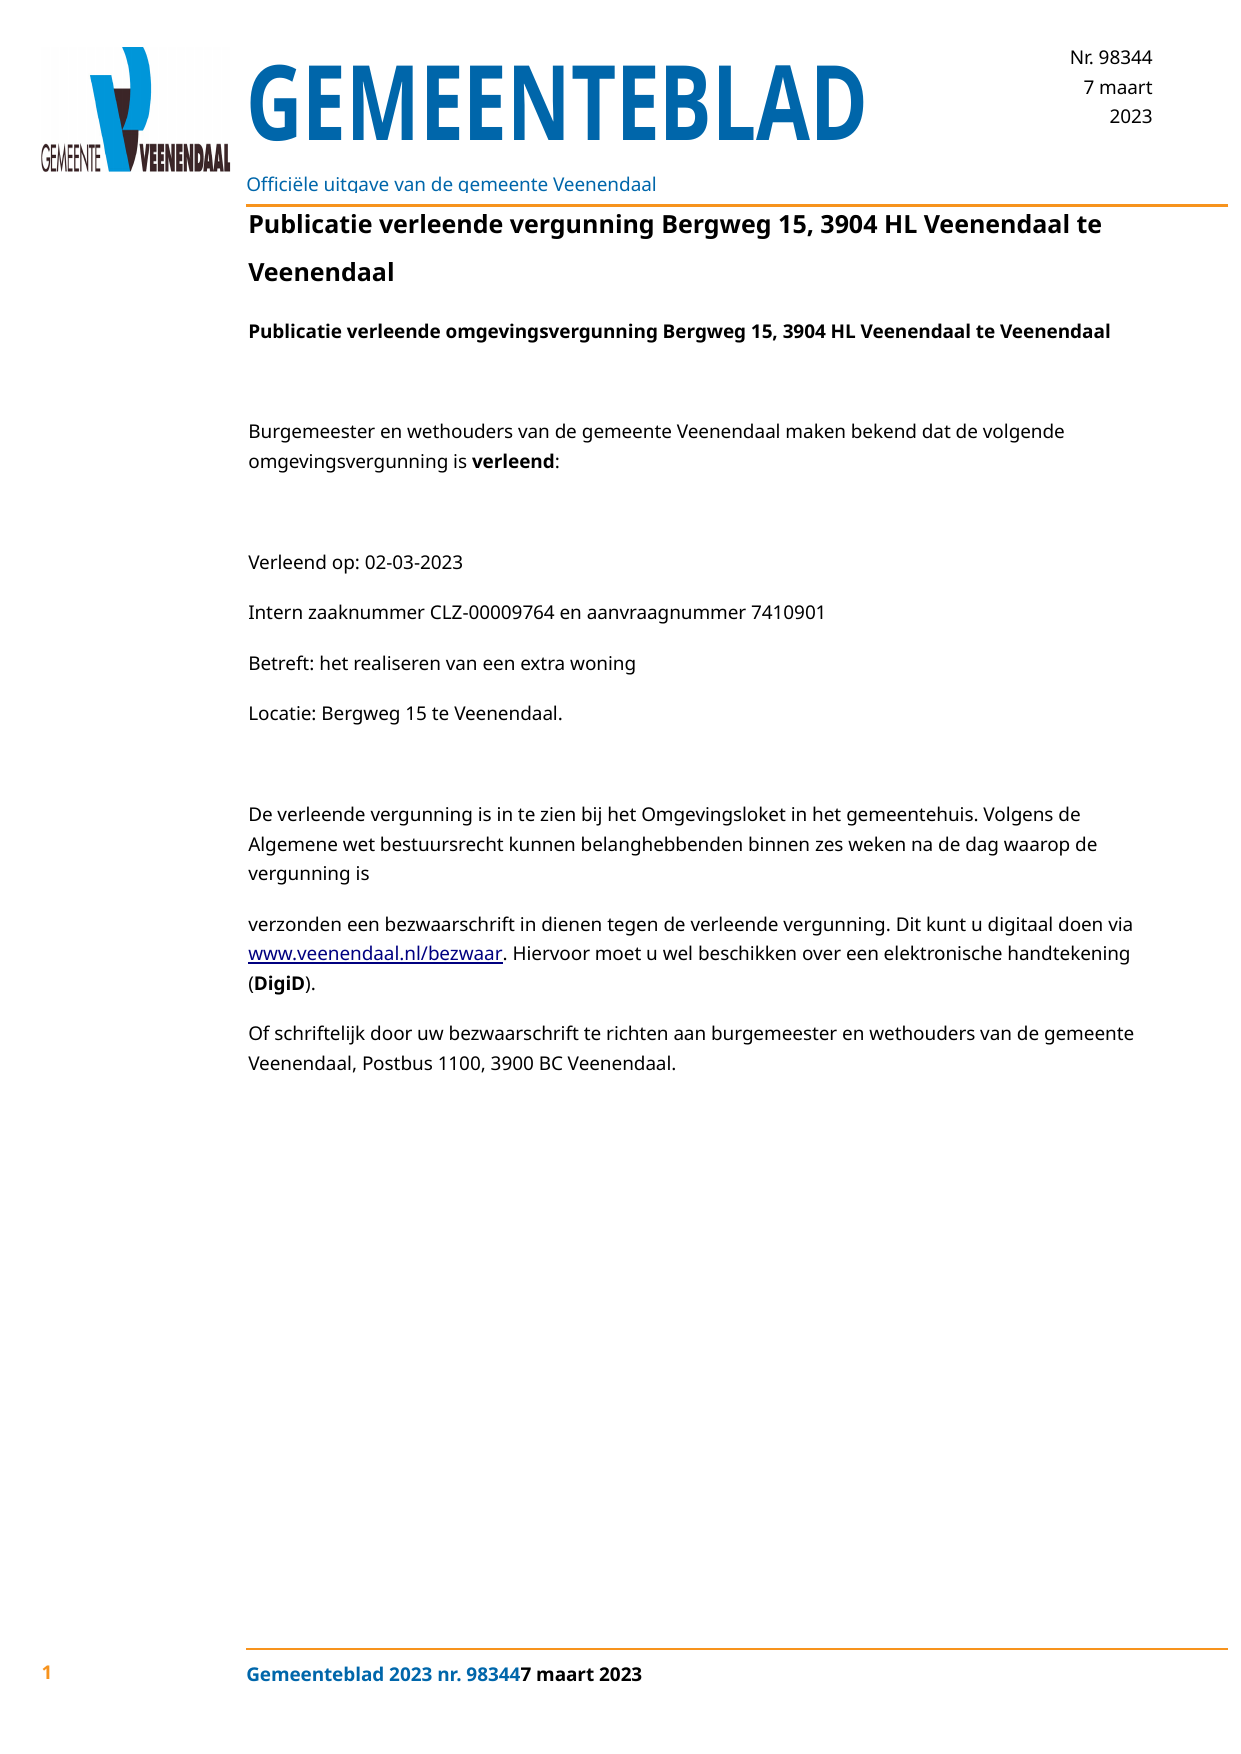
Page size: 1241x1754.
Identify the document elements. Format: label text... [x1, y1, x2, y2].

picture [41, 47, 130, 172]
text Burgemeester en wethouders van de gemeente Veenendaal maken bekend dat de volgende omgevingsvergunning is verleend: [248, 419, 1152, 474]
text De verleende vergunning is in te zien bij het Omgevingsloket in het gemeentehuis. Volgens de Algemene wet bestuursrecht kunnen belanghebbenden binnen zes weken na de dag waarop de vergunning is [248, 801, 1152, 886]
text Publicatie verleende omgevingsvergunning Bergweg 15, 3904 HL Veenendaal te Veenendaal [248, 318, 1152, 344]
text Publicatie verleende vergunning Bergweg 15, 3904 HL Veenendaal te Veenendaal [248, 207, 1152, 288]
text Verleend op: 02-03-2023 [248, 549, 1152, 575]
text Intern zaaknummer CLZ-00009764 en aanvraagnummer 7410901 [248, 599, 1152, 625]
text Betreft: het realiseren van een extra woning [248, 650, 1152, 676]
text verzonden een bezwaarschrift in dienen tegen de verleende vergunning. Dit kunt u digitaal doen via www.veenendaal.nl/bezwaar. Hiervoor moet u wel beschikken over een elektronische handtekening (DigiD). [248, 911, 1152, 996]
picture [123, 47, 231, 172]
text Of schriftelijk door uw bezwaarschrift te richten aan burgemeester en wethouders van de gemeente Veenendaal, Postbus 1100, 3900 BC Veenendaal. [248, 1020, 1152, 1076]
text Locatie: Bergweg 15 te Veenendaal. [248, 700, 1152, 726]
